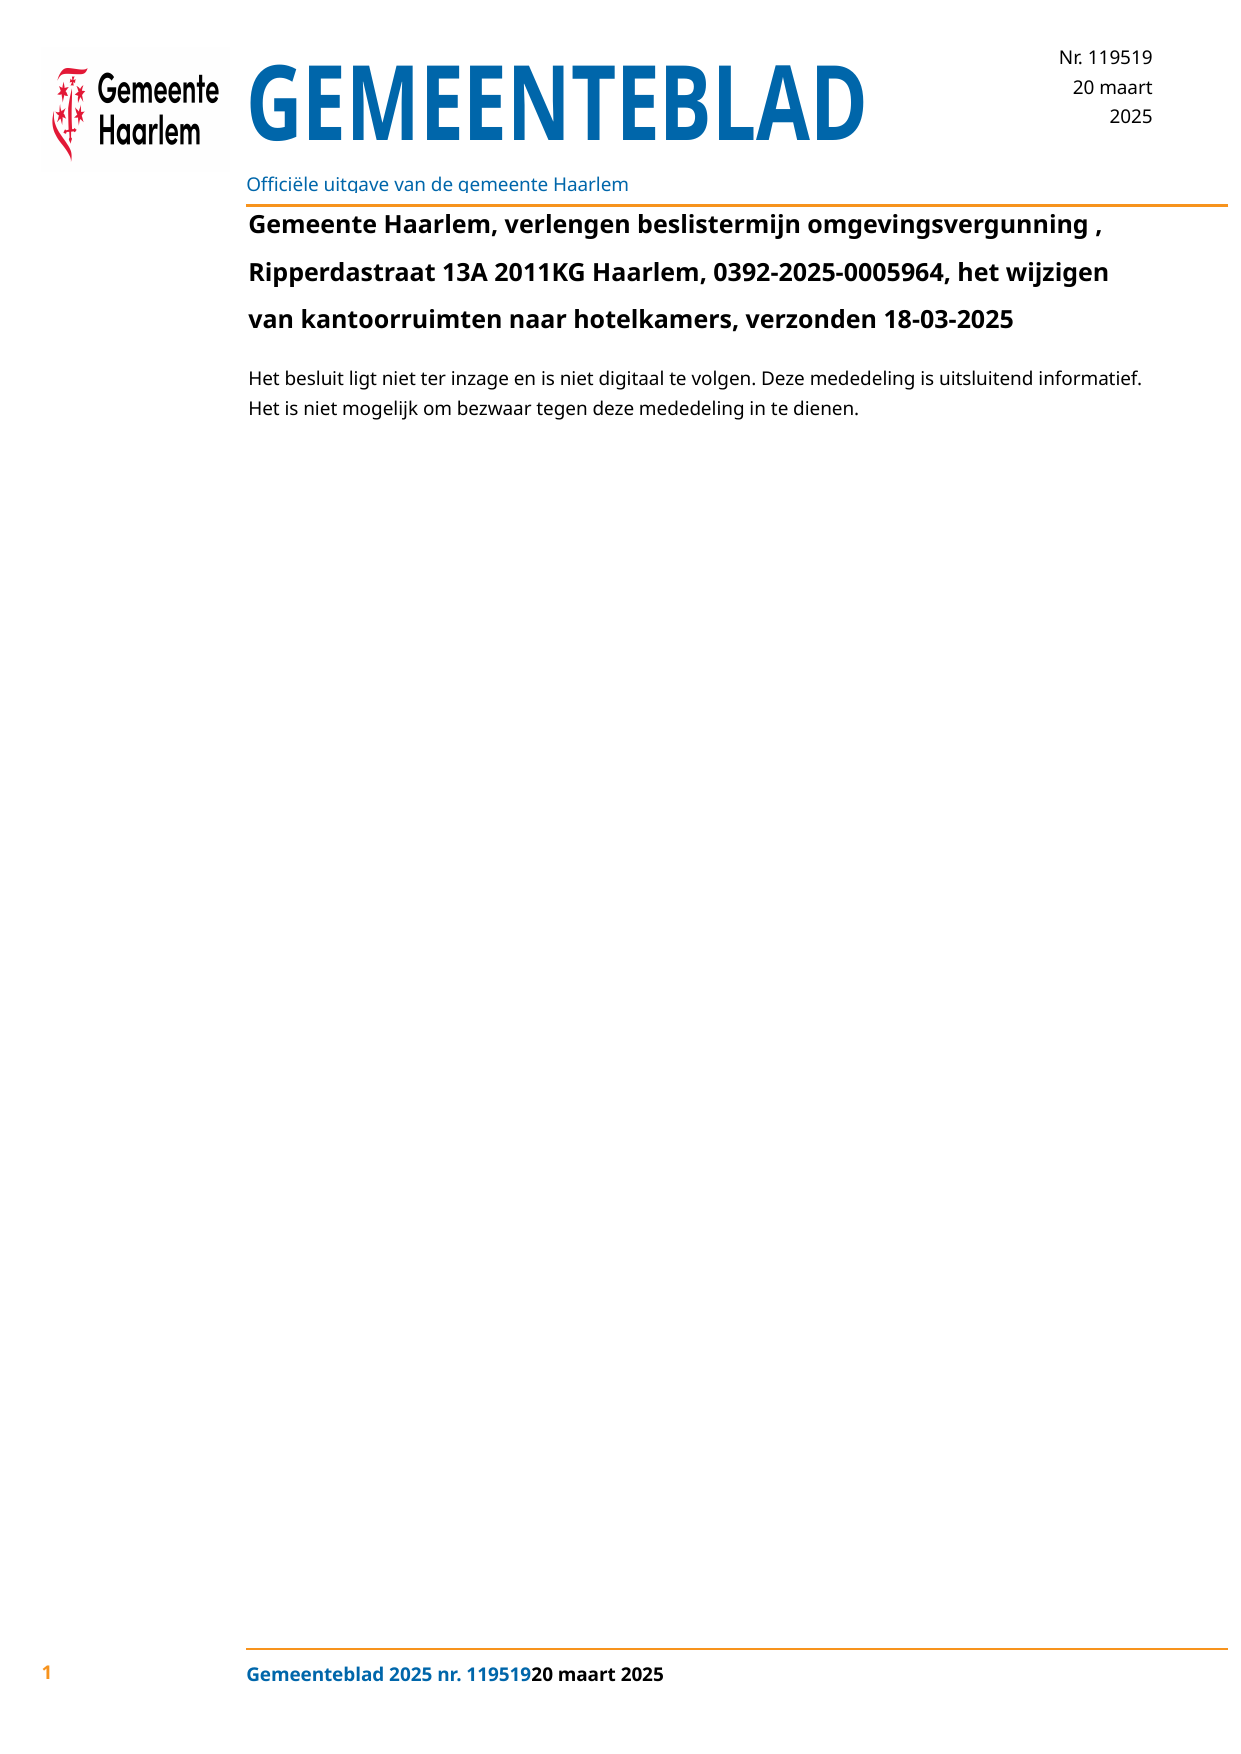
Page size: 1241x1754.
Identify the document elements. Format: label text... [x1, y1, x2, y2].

picture [41, 47, 231, 172]
text Het besluit ligt niet ter inzage en is niet digitaal te volgen. Deze mededeling is uitsluitend informatief. Het is niet mogelijk om bezwaar tegen deze mededeling in te dienen. [248, 366, 1152, 421]
text Gemeente Haarlem, verlengen beslistermijn omgevingsvergunning , Ripperdastraat 13A 2011KG Haarlem, 0392-2025-0005964, het wijzigen van kantoorruimten naar hotelkamers, verzonden 18-03-2025 [248, 207, 1152, 336]
